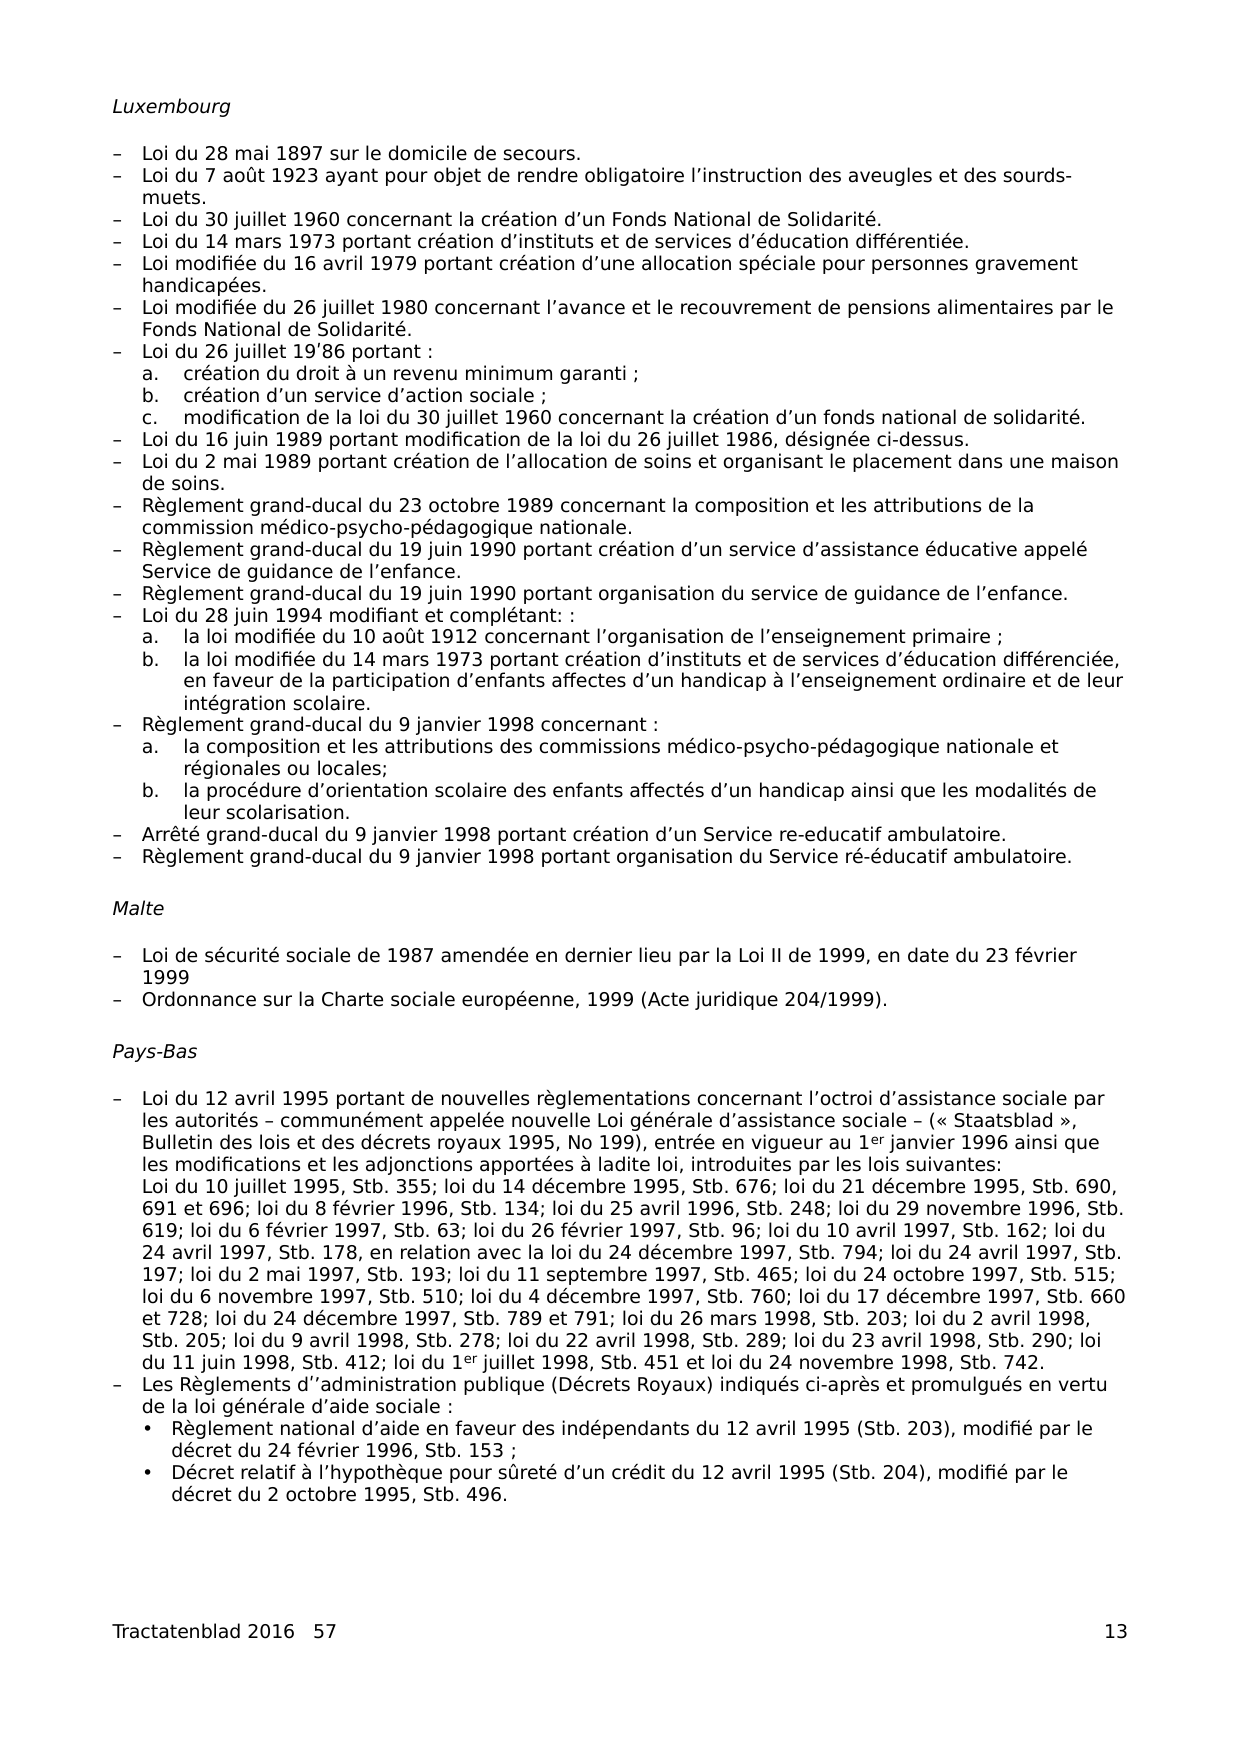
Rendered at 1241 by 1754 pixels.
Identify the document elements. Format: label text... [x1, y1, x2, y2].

text • Décret relatif à l’hypothèque pour sûreté d’un crédit du 12 avril 1995 (Stb. 204), modifié par le décret du 2 octobre 1995, Stb. 496. [142, 1462, 1128, 1506]
text – Loi du 7 août 1923 ayant pour objet de rendre obligatoire l’instruction des aveugles et des sourds-muets. [112, 165, 1128, 209]
text – Loi du 12 avril 1995 portant de nouvelles règlementations concernant l’octroi d’assistance sociale par les autorités – communément appelée nouvelle Loi générale d’assistance sociale – (« Staatsblad », Bulletin des lois et des décrets royaux 1995, No 199), entrée en vigueur au 1er janvier 1996 ainsi que les modifications et les adjonctions apportées à ladite loi, introduites par les lois suivantes: [112, 1088, 1128, 1176]
text – Loi du 28 mai 1897 sur le domicile de secours. [112, 143, 1128, 165]
text – Loi du 16 juin 1989 portant modification de la loi du 26 juillet 1986, désignée ci-dessus. [112, 429, 1128, 451]
text – Règlement grand-ducal du 9 janvier 1998 concernant : [112, 714, 1128, 736]
text a. la composition et les attributions des commissions médico-psycho-pédagogique nationale et régionales ou locales; [142, 736, 1128, 780]
text a. création du droit à un revenu minimum garanti ; [142, 363, 1128, 385]
text Loi du 10 juillet 1995, Stb. 355; loi du 14 décembre 1995, Stb. 676; loi du 21 décembre 1995, Stb. 690, 691 et 696; loi du 8 février 1996, Stb. 134; loi du 25 avril 1996, Stb. 248; loi du 29 novembre 1996, Stb. 619; loi du 6 février 1997, Stb. 63; loi du 26 février 1997, Stb. 96; loi du 10 avril 1997, Stb. 162; loi du 24 avril 1997, Stb. 178, en relation avec la loi du 24 décembre 1997, Stb. 794; loi du 24 avril 1997, Stb. 197; loi du 2 mai 1997, Stb. 193; loi du 11 septembre 1997, Stb. 465; loi du 24 octobre 1997, Stb. 515; loi du 6 novembre 1997, Stb. 510; loi du 4 décembre 1997, Stb. 760; loi du 17 décembre 1997, Stb. 660 et 728; loi du 24 décembre 1997, Stb. 789 et 791; loi du 26 mars 1998, Stb. 203; loi du 2 avril 1998, Stb. 205; loi du 9 avril 1998, Stb. 278; loi du 22 avril 1998, Stb. 289; loi du 23 avril 1998, Stb. 290; loi du 11 juin 1998, Stb. 412; loi du 1er juillet 1998, Stb. 451 et loi du 24 novembre 1998, Stb. 742. [142, 1176, 1128, 1374]
text – Loi modifiée du 26 juillet 1980 concernant l’avance et le recouvrement de pensions alimentaires par le Fonds National de Solidarité. [112, 297, 1128, 341]
text – Règlement grand-ducal du 23 octobre 1989 concernant la composition et les attributions de la commission médico-psycho-pédagogique nationale. [112, 494, 1128, 538]
text – Règlement grand-ducal du 9 janvier 1998 portant organisation du Service ré-éducatif ambulatoire. [112, 846, 1128, 868]
subtitle Pays-Bas [112, 1041, 1128, 1063]
text – Arrêté grand-ducal du 9 janvier 1998 portant création d’un Service re-educatif ambulatoire. [112, 824, 1128, 846]
text – Loi du 26 juillet 19ʹ86 portant : [112, 341, 1128, 363]
subtitle Malte [112, 898, 1128, 920]
text b. la loi modifiée du 14 mars 1973 portant création d’instituts et de services d’éducation différenciée, en faveur de la participation d’enfants affectes d’un handicap à l’enseignement ordinaire et de leur intégration scolaire. [142, 648, 1128, 714]
text – Ordonnance sur la Charte sociale européenne, 1999 (Acte juridique 204/1999). [112, 989, 1128, 1011]
text b. la procédure d’orientation scolaire des enfants affectés d’un handicap ainsi que les modalités de leur scolarisation. [142, 780, 1128, 824]
subtitle Luxembourg [112, 96, 1128, 118]
text a. la loi modifiée du 10 août 1912 concernant l’organisation de l’enseignement primaire ; [142, 626, 1128, 648]
text c. modification de la loi du 30 juillet 1960 concernant la création d’un fonds national de solidarité. [142, 407, 1128, 429]
text – Règlement grand-ducal du 19 juin 1990 portant organisation du service de guidance de l’enfance. [112, 582, 1128, 604]
text – Loi du 30 juillet 1960 concernant la création d’un Fonds National de Solidarité. [112, 209, 1128, 231]
text – Les Règlements dʹ’administration publique (Décrets Royaux) indiqués ci-après et promulgués en vertu de la loi générale d’aide sociale : [112, 1374, 1128, 1418]
text – Loi du 2 mai 1989 portant création de l’allocation de soins et organisant le placement dans une maison de soins. [112, 451, 1128, 494]
text • Règlement national d’aide en faveur des indépendants du 12 avril 1995 (Stb. 203), modifié par le décret du 24 février 1996, Stb. 153 ; [142, 1418, 1128, 1462]
text b. création d’un service d’action sociale ; [142, 385, 1128, 407]
text – Loi modifiée du 16 avril 1979 portant création d’une allocation spéciale pour personnes gravement handicapées. [112, 253, 1128, 297]
text – Loi du 28 juin 1994 modifiant et complétant: : [112, 604, 1128, 626]
text – Loi du 14 mars 1973 portant création d’instituts et de services d’éducation différentiée. [112, 231, 1128, 253]
text – Règlement grand-ducal du 19 juin 1990 portant création d’un service d’assistance éducative appelé Service de guidance de l’enfance. [112, 538, 1128, 582]
text – Loi de sécurité sociale de 1987 amendée en dernier lieu par la Loi II de 1999, en date du 23 février 1999 [112, 945, 1128, 989]
